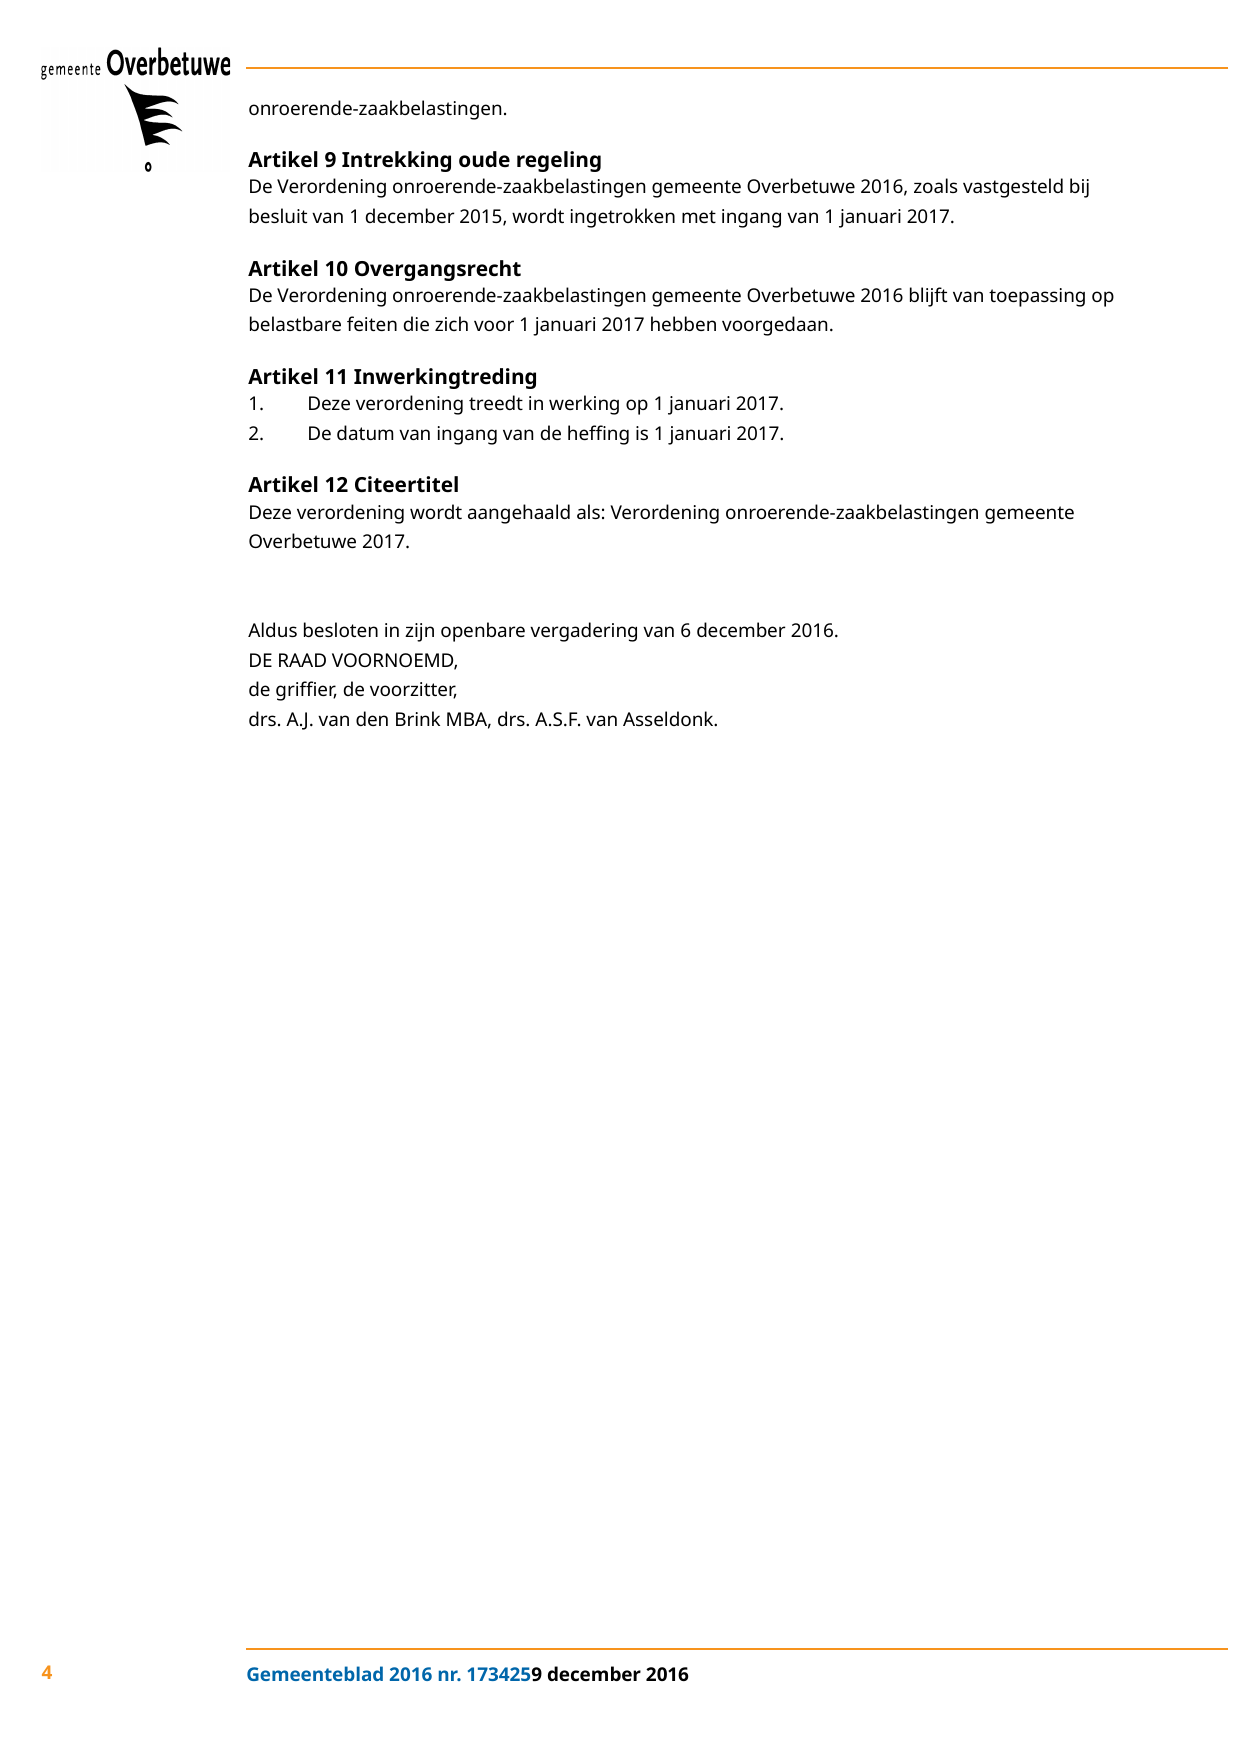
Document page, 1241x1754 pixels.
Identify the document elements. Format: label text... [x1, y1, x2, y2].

text de griffier, de voorzitter, [248, 676, 1152, 702]
list De datum van ingang van de heffing is 1 januari 2017. [248, 420, 1152, 446]
text Artikel 10 Overgangsrecht [248, 254, 1152, 282]
text De Verordening onroerende-zaakbelastingen gemeente Overbetuwe 2016, zoals vastgesteld bij besluit van 1 december 2015, wordt ingetrokken met ingang van 1 januari 2017. [248, 174, 1152, 229]
text De Verordening onroerende-zaakbelastingen gemeente Overbetuwe 2016 blijft van toepassing op belastbare feiten die zich voor 1 januari 2017 hebben voorgedaan. [248, 282, 1152, 337]
list Deze verordening treedt in werking op 1 januari 2017. [248, 391, 1152, 416]
text DE RAAD VOORNOEMD, [248, 647, 1152, 673]
text onroerende-zaakbelastingen. [248, 95, 1152, 121]
text drs. A.J. van den Brink MBA, drs. A.S.F. van Asseldonk. [248, 706, 1152, 732]
text Aldus besloten in zijn openbare vergadering van 6 december 2016. [248, 617, 1152, 643]
text Artikel 12 Citeertitel [248, 471, 1152, 499]
picture [41, 47, 231, 172]
text Artikel 9 Intrekking oude regeling [248, 145, 1152, 174]
text Deze verordening wordt aangehaald als: Verordening onroerende-zaakbelastingen gemeente Overbetuwe 2017. [248, 499, 1152, 554]
text Artikel 11 Inwerkingtreding [248, 362, 1152, 391]
